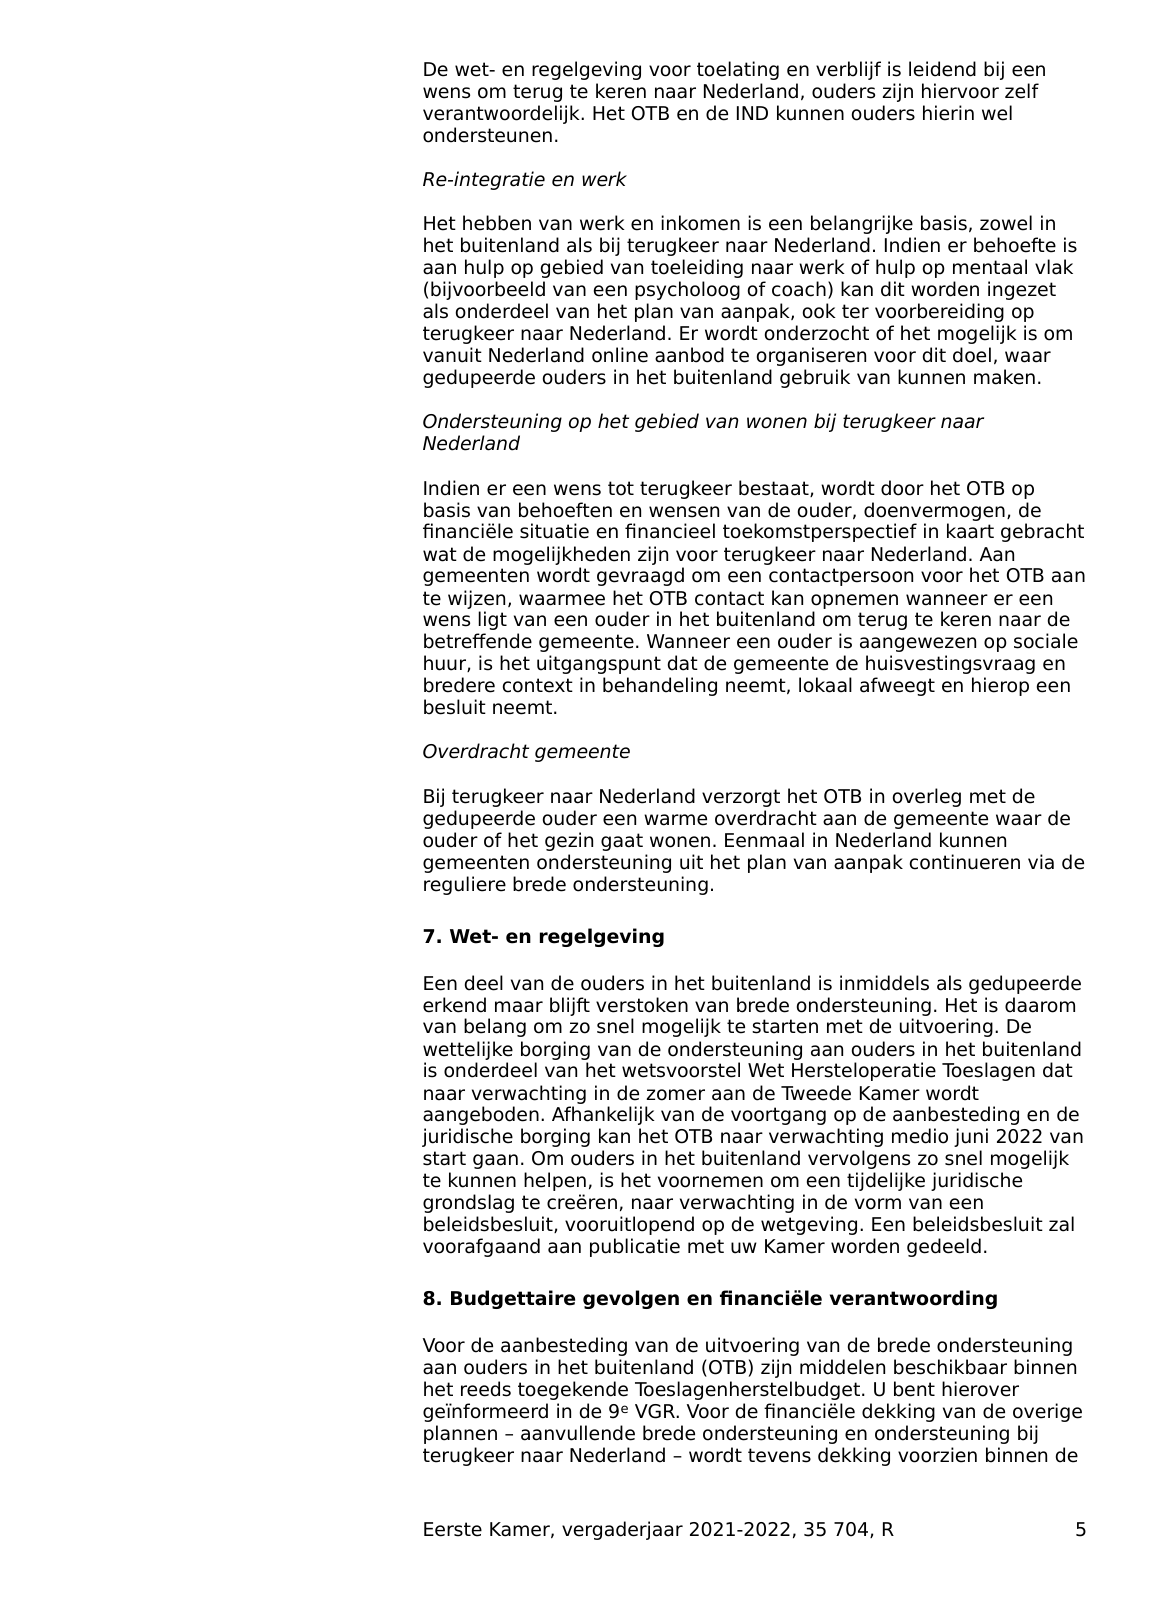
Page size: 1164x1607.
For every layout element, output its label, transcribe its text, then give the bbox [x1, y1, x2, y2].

subtitle Overdracht gemeente [422, 741, 1087, 763]
text De wet- en regelgeving voor toelating en verblijf is leidend bij een wens om terug te keren naar Nederland, ouders zijn hiervoor zelf verantwoordelijk. Het OTB en de IND kunnen ouders hierin wel ondersteunen. [422, 59, 1087, 147]
text Een deel van de ouders in het buitenland is inmiddels als gedupeerde erkend maar blijft verstoken van brede ondersteuning. Het is daarom van belang om zo snel mogelijk te starten met de uitvoering. De wettelijke borging van de ondersteuning aan ouders in het buitenland is onderdeel van het wetsvoorstel Wet Hersteloperatie Toeslagen dat naar verwachting in de zomer aan de Tweede Kamer wordt aangeboden. Afhankelijk van de voortgang op de aanbesteding en de juridische borging kan het OTB naar verwachting medio juni 2022 van start gaan. Om ouders in het buitenland vervolgens zo snel mogelijk te kunnen helpen, is het voornemen om een tijdelijke juridische grondslag te creëren, naar verwachting in de vorm van een beleidsbesluit, vooruitlopend op de wetgeving. Een beleidsbesluit zal voorafgaand aan publicatie met uw Kamer worden gedeeld. [422, 972, 1087, 1258]
subtitle 8. Budgettaire gevolgen en financiële verantwoording [422, 1288, 1087, 1310]
subtitle Re-integratie en werk [422, 169, 1087, 191]
text Bij terugkeer naar Nederland verzorgt het OTB in overleg met de gedupeerde ouder een warme overdracht aan de gemeente waar de ouder of het gezin gaat wonen. Eenmaal in Nederland kunnen gemeenten ondersteuning uit het plan van aanpak continueren via de reguliere brede ondersteuning. [422, 786, 1087, 896]
subtitle 7. Wet- en regelgeving [422, 926, 1087, 947]
text Het hebben van werk en inkomen is een belangrijke basis, zowel in het buitenland als bij terugkeer naar Nederland. Indien er behoefte is aan hulp op gebied van toeleiding naar werk of hulp op mentaal vlak (bijvoorbeeld van een psycholoog of coach) kan dit worden ingezet als onderdeel van het plan van aanpak, ook ter voorbereiding op terugkeer naar Nederland. Er wordt onderzocht of het mogelijk is om vanuit Nederland online aanbod te organiseren voor dit doel, waar gedupeerde ouders in het buitenland gebruik van kunnen maken. [422, 213, 1087, 389]
subtitle Ondersteuning op het gebied van wonen bij terugkeer naar Nederland [422, 411, 1087, 455]
text Indien er een wens tot terugkeer bestaat, wordt door het OTB op basis van behoeften en wensen van de ouder, doenvermogen, de financiële situatie en financieel toekomstperspectief in kaart gebracht wat de mogelijkheden zijn voor terugkeer naar Nederland. Aan gemeenten wordt gevraagd om een contactpersoon voor het OTB aan te wijzen, waarmee het OTB contact kan opnemen wanneer er een wens ligt van een ouder in het buitenland om terug te keren naar de betreffende gemeente. Wanneer een ouder is aangewezen op sociale huur, is het uitgangspunt dat de gemeente de huisvestingsvraag en bredere context in behandeling neemt, lokaal afweegt en hierop een besluit neemt. [422, 477, 1087, 719]
text Voor de aanbesteding van de uitvoering van de brede ondersteuning aan ouders in het buitenland (OTB) zijn middelen beschikbaar binnen het reeds toegekende Toeslagenherstelbudget. U bent hierover geïnformeerd in de 9e VGR. Voor de financiële dekking van de overige plannen – aanvullende brede ondersteuning en ondersteuning bij terugkeer naar Nederland – wordt tevens dekking voorzien binnen de [422, 1335, 1087, 1467]
